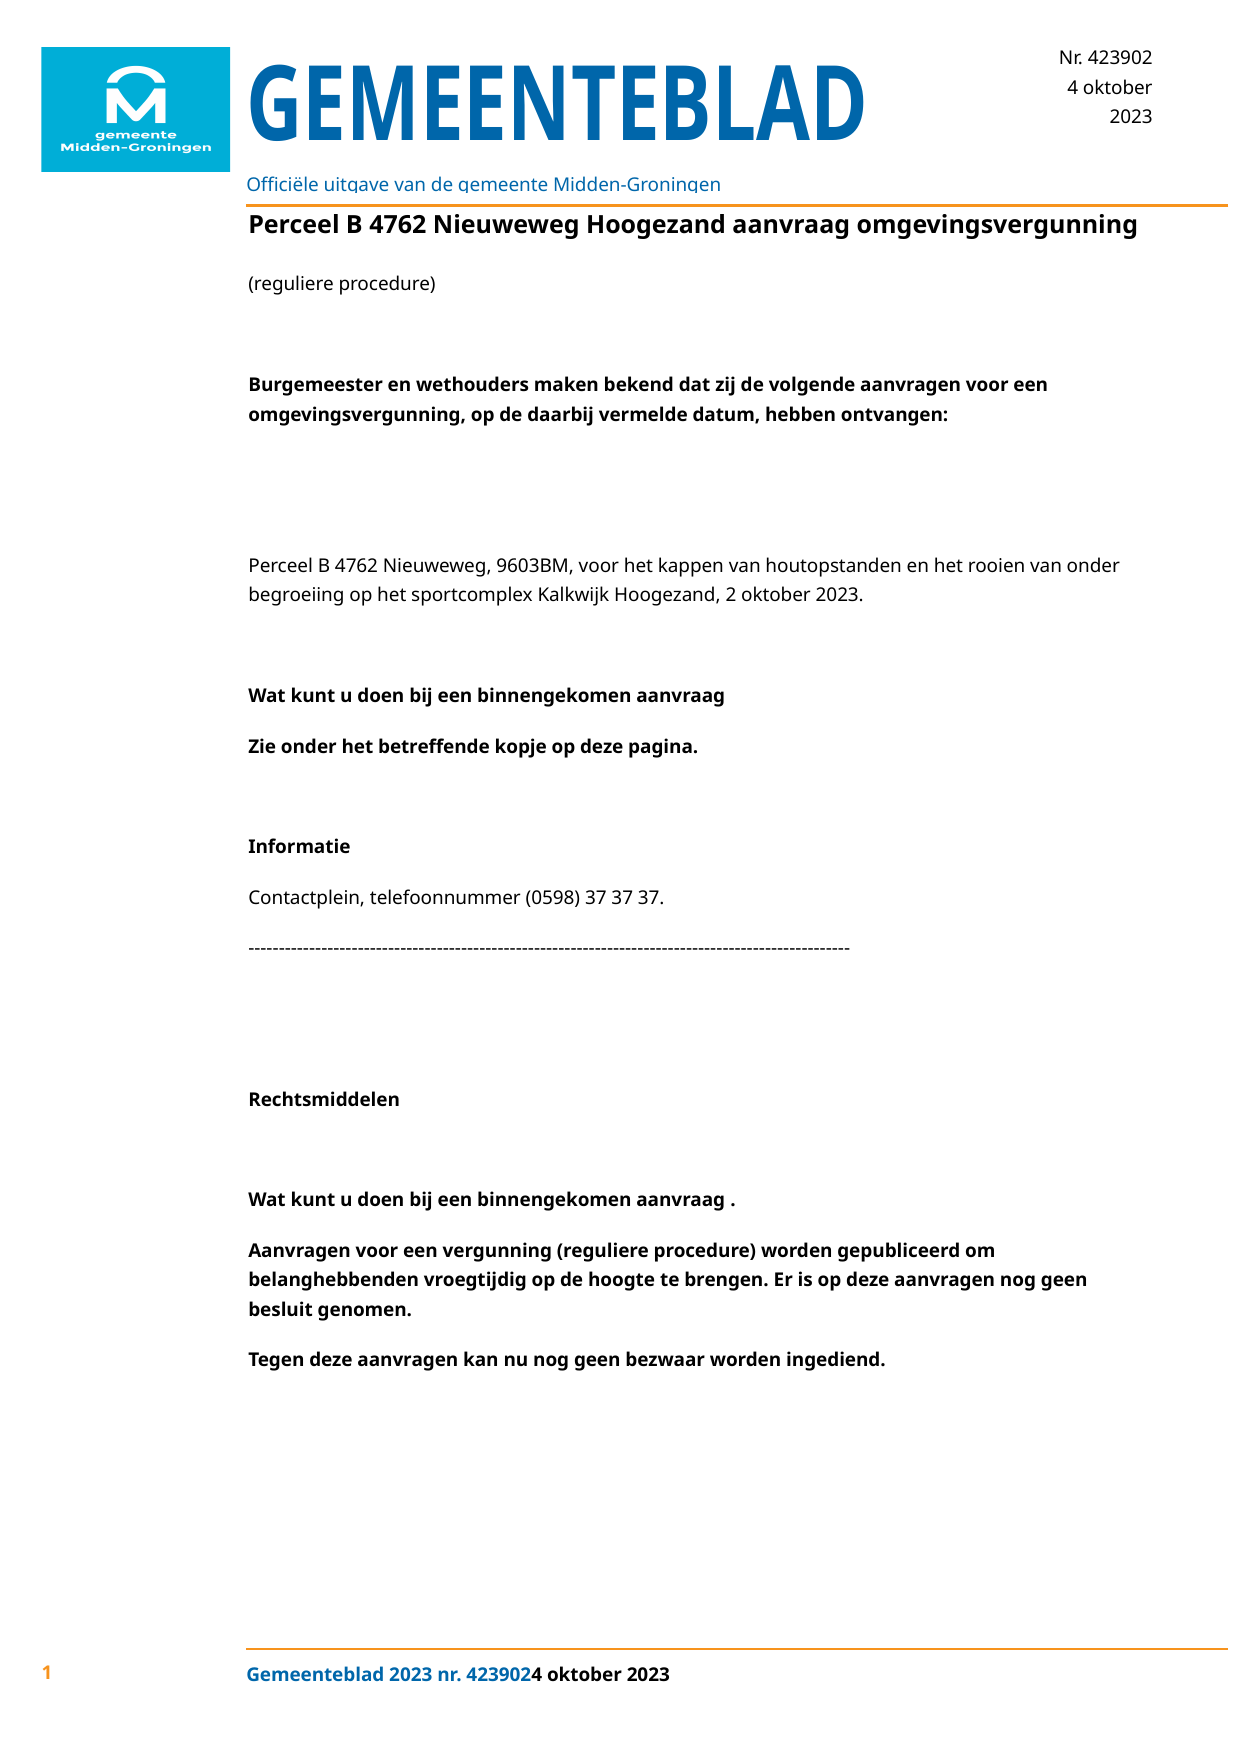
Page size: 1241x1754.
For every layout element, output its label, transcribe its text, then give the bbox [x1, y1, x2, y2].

text Perceel B 4762 Nieuweweg Hoogezand aanvraag omgevingsvergunning [248, 207, 1152, 241]
text Rechtsmiddelen [248, 1086, 1152, 1111]
text Aanvragen voor een vergunning (reguliere procedure) worden gepubliceerd om belanghebbenden vroegtijdig op de hoogte te brengen. Er is op deze aanvragen nog geen besluit genomen. [248, 1237, 1152, 1322]
picture [108, 66, 164, 82]
picture [107, 89, 165, 122]
text --------------------------------------------------------------------------------------------------- [248, 934, 1152, 960]
text Perceel B 4762 Nieuweweg, 9603BM, voor het kappen van houtopstanden en het rooien van onder begroeiing op het sportcomplex Kalkwijk Hoogezand, 2 oktober 2023. [248, 552, 1152, 607]
text Contactplein, telefoonnummer (0598) 37 37 37. [248, 884, 1152, 910]
text Wat kunt u doen bij een binnengekomen aanvraag . [248, 1187, 1152, 1212]
text Burgemeester en wethouders maken bekend dat zij de volgende aanvragen voor een omgevingsvergunning, op de daarbij vermelde datum, hebben ontvangen: [248, 371, 1152, 426]
text (reguliere procedure) [248, 270, 1152, 296]
text Tegen deze aanvragen kan nu nog geen bezwaar worden ingediend. [248, 1347, 1152, 1372]
text Informatie [248, 834, 1152, 859]
picture [184, 146, 190, 153]
text Zie onder het betreffende kopje op deze pagina. [248, 733, 1152, 758]
text Wat kunt u doen bij een binnengekomen aanvraag [248, 682, 1152, 708]
